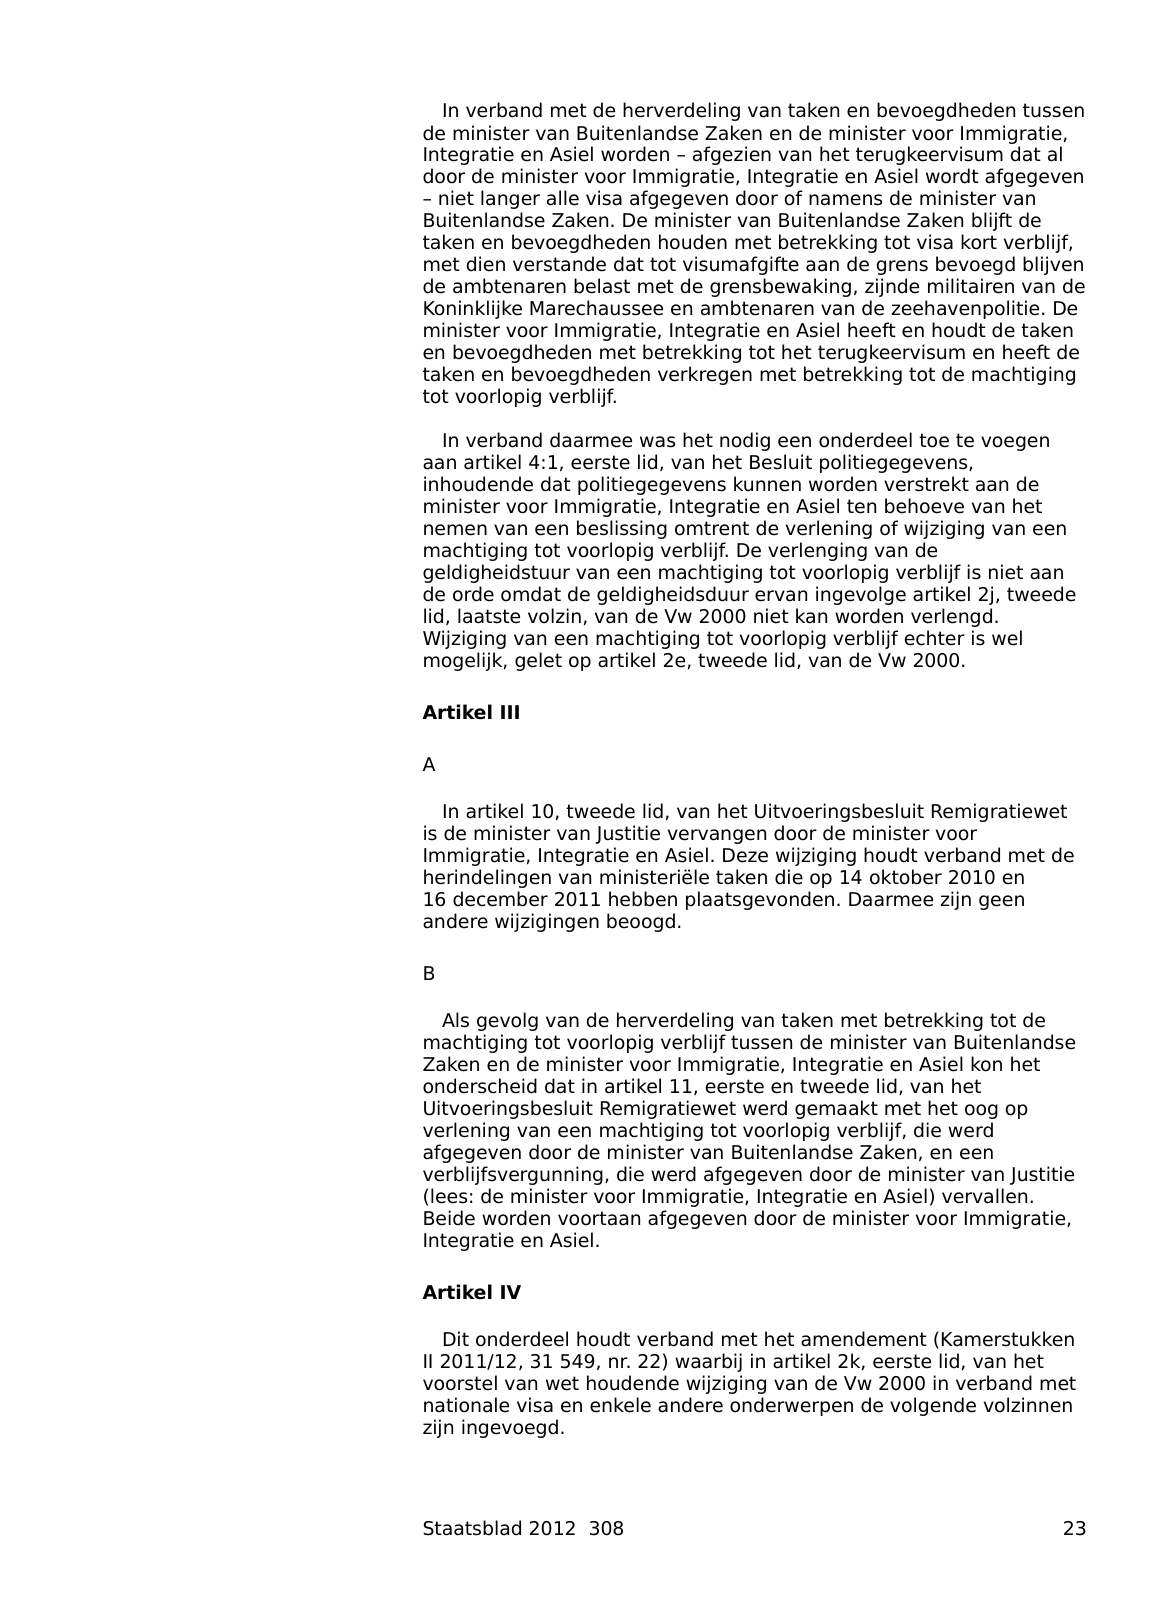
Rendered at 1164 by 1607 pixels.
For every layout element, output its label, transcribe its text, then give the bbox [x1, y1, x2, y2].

text In verband met de herverdeling van taken en bevoegdheden tussen de minister van Buitenlandse Zaken en de minister voor Immigratie, Integratie en Asiel worden – afgezien van het terugkeervisum dat al door de minister voor Immigratie, Integratie en Asiel wordt afgegeven – niet langer alle visa afgegeven door of namens de minister van Buitenlandse Zaken. De minister van Buitenlandse Zaken blijft de taken en bevoegdheden houden met betrekking tot visa kort verblijf, met dien verstande dat tot visumafgifte aan de grens bevoegd blijven de ambtenaren belast met de grensbewaking, zijnde militairen van de Koninklijke Marechaussee en ambtenaren van de zeehavenpolitie. De minister voor Immigratie, Integratie en Asiel heeft en houdt de taken en bevoegdheden met betrekking tot het terugkeervisum en heeft de taken en bevoegdheden verkregen met betrekking tot de machtiging tot voorlopig verblijf. [422, 100, 1087, 408]
text Als gevolg van de herverdeling van taken met betrekking tot de machtiging tot voorlopig verblijf tussen de minister van Buitenlandse Zaken en de minister voor Immigratie, Integratie en Asiel kon het onderscheid dat in artikel 11, eerste en tweede lid, van het Uitvoeringsbesluit Remigratiewet werd gemaakt met het oog op verlening van een machtiging tot voorlopig verblijf, die werd afgegeven door de minister van Buitenlandse Zaken, en een verblijfsvergunning, die werd afgegeven door de minister van Justitie (lees: de minister voor Immigratie, Integratie en Asiel) vervallen. Beide worden voortaan afgegeven door de minister voor Immigratie, Integratie en Asiel. [422, 1010, 1087, 1252]
subtitle Artikel III [422, 702, 1087, 724]
text In verband daarmee was het nodig een onderdeel toe te voegen aan artikel 4:1, eerste lid, van het Besluit politiegegevens, inhoudende dat politiegegevens kunnen worden verstrekt aan de minister voor Immigratie, Integratie en Asiel ten behoeve van het nemen van een beslissing omtrent de verlening of wijziging van een machtiging tot voorlopig verblijf. De verlenging van de geldigheidstuur van een machtiging tot voorlopig verblijf is niet aan de orde omdat de geldigheidsduur ervan ingevolge artikel 2j, tweede lid, laatste volzin, van de Vw 2000 niet kan worden verlengd. Wijziging van een machtiging tot voorlopig verblijf echter is wel mogelijk, gelet op artikel 2e, tweede lid, van de Vw 2000. [422, 430, 1087, 672]
text In artikel 10, tweede lid, van het Uitvoeringsbesluit Remigratiewet is de minister van Justitie vervangen door de minister voor Immigratie, Integratie en Asiel. Deze wijziging houdt verband met de herindelingen van ministeriële taken die op 14 oktober 2010 en 16 december 2011 hebben plaatsgevonden. Daarmee zijn geen andere wijzigingen beoogd. [422, 801, 1087, 933]
subtitle Artikel IV [422, 1282, 1087, 1304]
text Dit onderdeel houdt verband met het amendement (Kamerstukken II 2011/12, 31 549, nr. 22) waarbij in artikel 2k, eerste lid, van het voorstel van wet houdende wijziging van de Vw 2000 in verband met nationale visa en enkele andere onderwerpen de volgende volzinnen zijn ingevoegd. [422, 1329, 1087, 1438]
subtitle B [422, 963, 1087, 985]
subtitle A [422, 754, 1087, 776]
